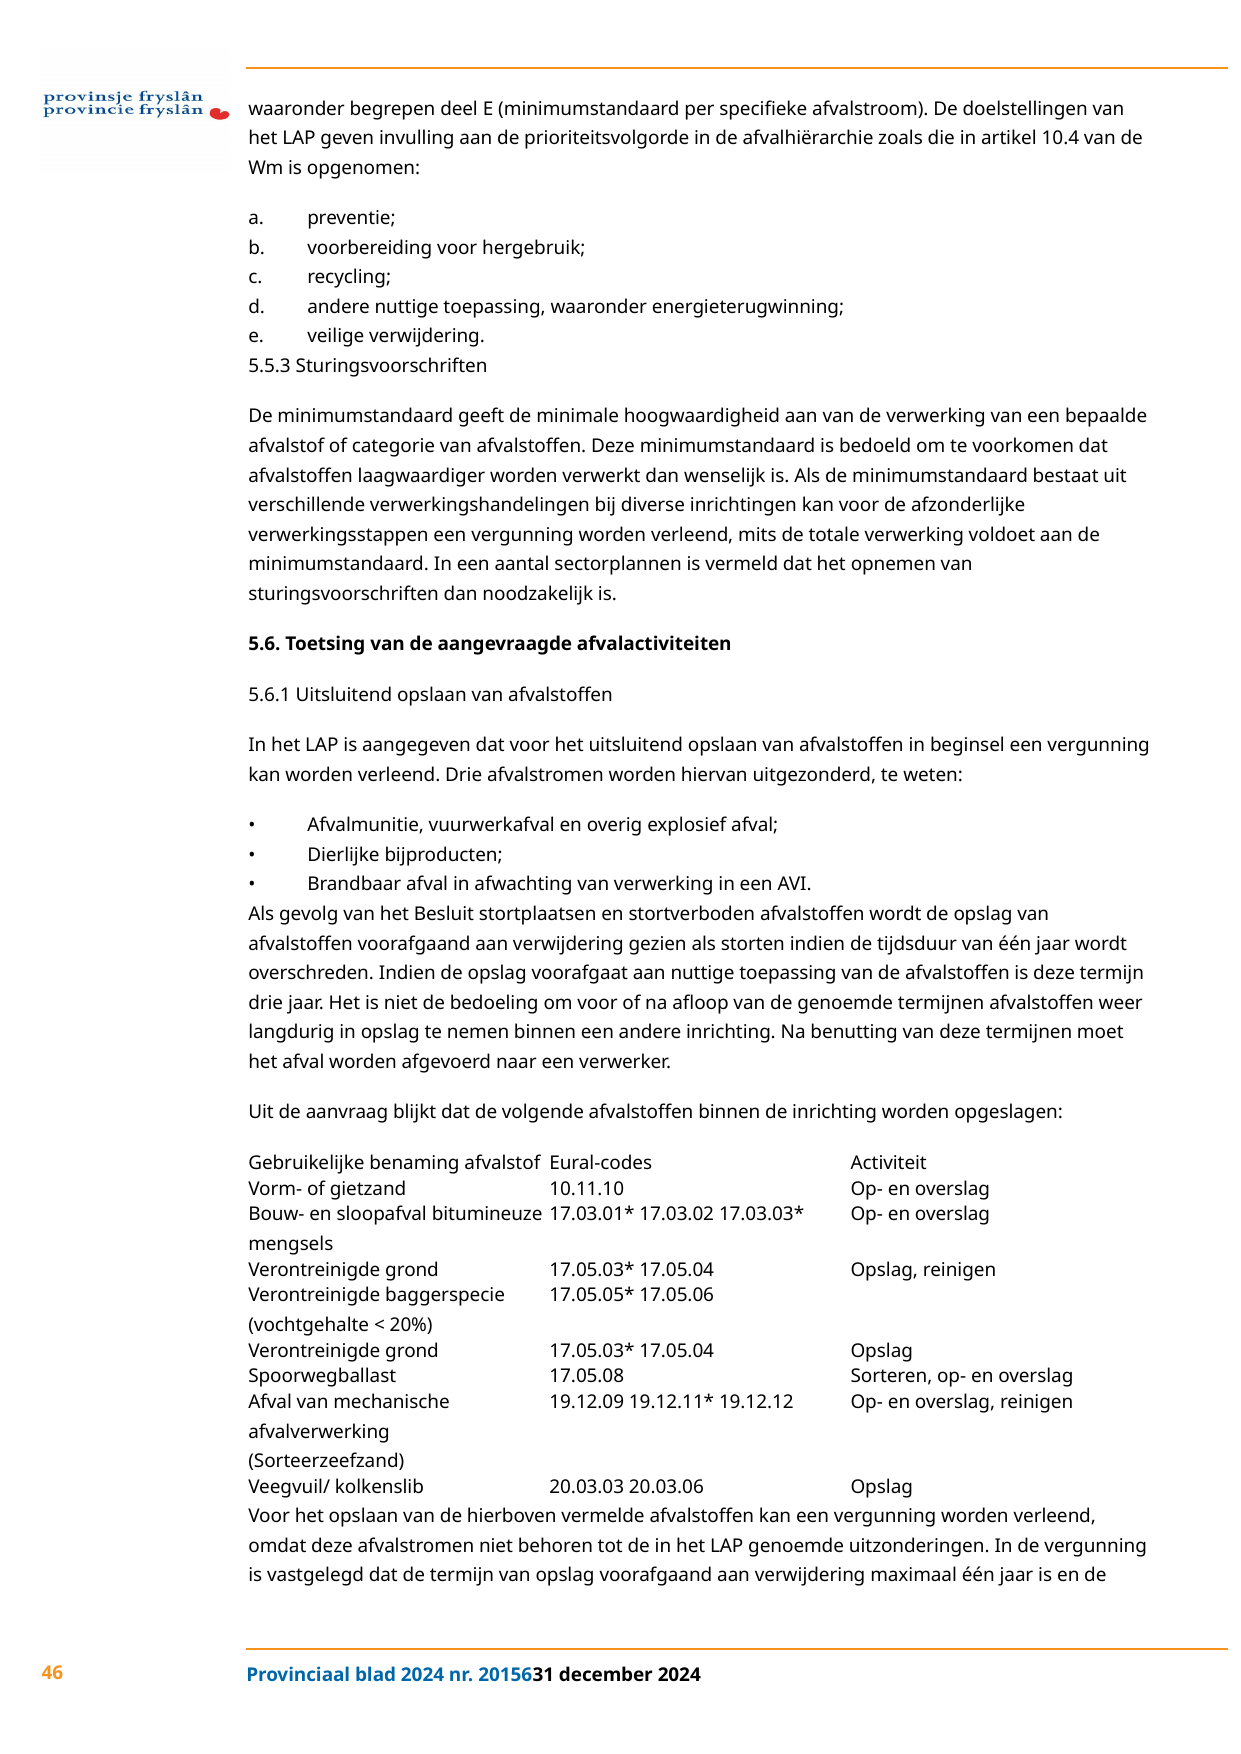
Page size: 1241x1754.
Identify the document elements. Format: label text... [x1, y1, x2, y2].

list voorbereiding voor hergebruik; [248, 234, 1152, 260]
table_cell Bouw- en sloopafval bitumineuze mengsels [248, 1201, 549, 1256]
table_cell Verontreinigde grond [248, 1337, 549, 1363]
list Dierlijke bijproducten; [248, 841, 1152, 867]
list recycling; [248, 263, 1152, 289]
text De minimumstandaard geeft de minimale hoogwaardigheid aan van de verwerking van een bepaalde afvalstof of categorie van afvalstoffen. Deze minimumstandaard is bedoeld om te voorkomen dat afvalstoffen laagwaardiger worden verwerkt dan wenselijk is. Als de minimumstandaard bestaat uit verschillende verwerkingshandelingen bij diverse inrichtingen kan voor de afzonderlijke verwerkingsstappen een vergunning worden verleend, mits de totale verwerking voldoet aan de minimumstandaard. In een aantal sectorplannen is vermeld dat het opnemen van sturingsvoorschriften dan noodzakelijk is. [248, 403, 1152, 606]
table_cell 17.05.08 [549, 1363, 850, 1388]
table_cell Verontreinigde baggerspecie (vochtgehalte < 20%) [248, 1282, 549, 1337]
table_cell Op- en overslag [850, 1201, 1152, 1256]
text In het LAP is aangegeven dat voor het uitsluitend opslaan van afvalstoffen in beginsel een vergunning kan worden verleend. Drie afvalstromen worden hiervan uitgezonderd, te weten: [248, 731, 1152, 787]
table_cell Verontreinigde grond [248, 1256, 549, 1282]
list Brandbaar afval in afwachting van verwerking in een AVI. [248, 871, 1152, 896]
table_cell Opslag, reinigen [850, 1256, 1152, 1337]
table_cell 17.05.03* 17.05.04 [549, 1337, 850, 1363]
text Uit de aanvraag blijkt dat de volgende afvalstoffen binnen de inrichting worden opgeslagen: [248, 1098, 1152, 1124]
text 5.5.3 Sturingsvoorschriften [248, 352, 1152, 378]
table_header Activiteit [850, 1149, 1152, 1175]
table_cell 17.05.03* 17.05.04 [549, 1256, 850, 1282]
table_cell Opslag [850, 1473, 1152, 1499]
table_cell Op- en overslag, reinigen [850, 1388, 1152, 1473]
list Afvalmunitie, vuurwerkafval en overig explosief afval; [248, 811, 1152, 837]
table_cell 17.03.01* 17.03.02 17.03.03* [549, 1201, 850, 1256]
table_header Gebruikelijke benaming afvalstof [248, 1149, 549, 1175]
picture [41, 47, 231, 172]
table_cell Vorm- of gietzand [248, 1175, 549, 1201]
table_header Eural-codes [549, 1149, 850, 1175]
table_cell Op- en overslag [850, 1175, 1152, 1201]
table_cell Opslag [850, 1337, 1152, 1363]
text waaronder begrepen deel E (minimumstandaard per specifieke afvalstroom). De doelstellingen van het LAP geven invulling aan de prioriteitsvolgorde in de afvalhiërarchie zoals die in artikel 10.4 van de Wm is opgenomen: [248, 95, 1152, 180]
table_cell Spoorwegballast [248, 1363, 549, 1388]
text 5.6.1 Uitsluitend opslaan van afvalstoffen [248, 681, 1152, 707]
table_cell 10.11.10 [549, 1175, 850, 1201]
table_cell Veegvuil/ kolkenslib [248, 1473, 549, 1499]
text 5.6. Toetsing van de aangevraagde afvalactiviteiten [248, 631, 1152, 656]
text Voor het opslaan van de hierboven vermelde afvalstoffen kan een vergunning worden verleend, omdat deze afvalstromen niet behoren tot de in het LAP genoemde uitzonderingen. In de vergunning is vastgelegd dat de termijn van opslag voorafgaand aan verwijdering maximaal één jaar is en de [248, 1502, 1152, 1587]
list veilige verwijdering. [248, 323, 1152, 348]
list andere nuttige toepassing, waaronder energieterugwinning; [248, 293, 1152, 319]
table_cell 17.05.05* 17.05.06 [549, 1282, 850, 1337]
list preventie; [248, 204, 1152, 230]
table_cell 20.03.03 20.03.06 [549, 1473, 850, 1499]
table_cell Sorteren, op- en overslag [850, 1363, 1152, 1388]
table_cell 19.12.09 19.12.11* 19.12.12 [549, 1388, 850, 1473]
text Als gevolg van het Besluit stortplaatsen en stortverboden afvalstoffen wordt de opslag van afvalstoffen voorafgaand aan verwijdering gezien als storten indien de tijdsduur van één jaar wordt overschreden. Indien de opslag voorafgaat aan nuttige toepassing van de afvalstoffen is deze termijn drie jaar. Het is niet de bedoeling om voor of na afloop van de genoemde termijnen afvalstoffen weer langdurig in opslag te nemen binnen een andere inrichting. Na benutting van deze termijnen moet het afval worden afgevoerd naar een verwerker. [248, 900, 1152, 1074]
table_cell Afval van mechanische afvalverwerking (Sorteerzeefzand) [248, 1388, 549, 1473]
